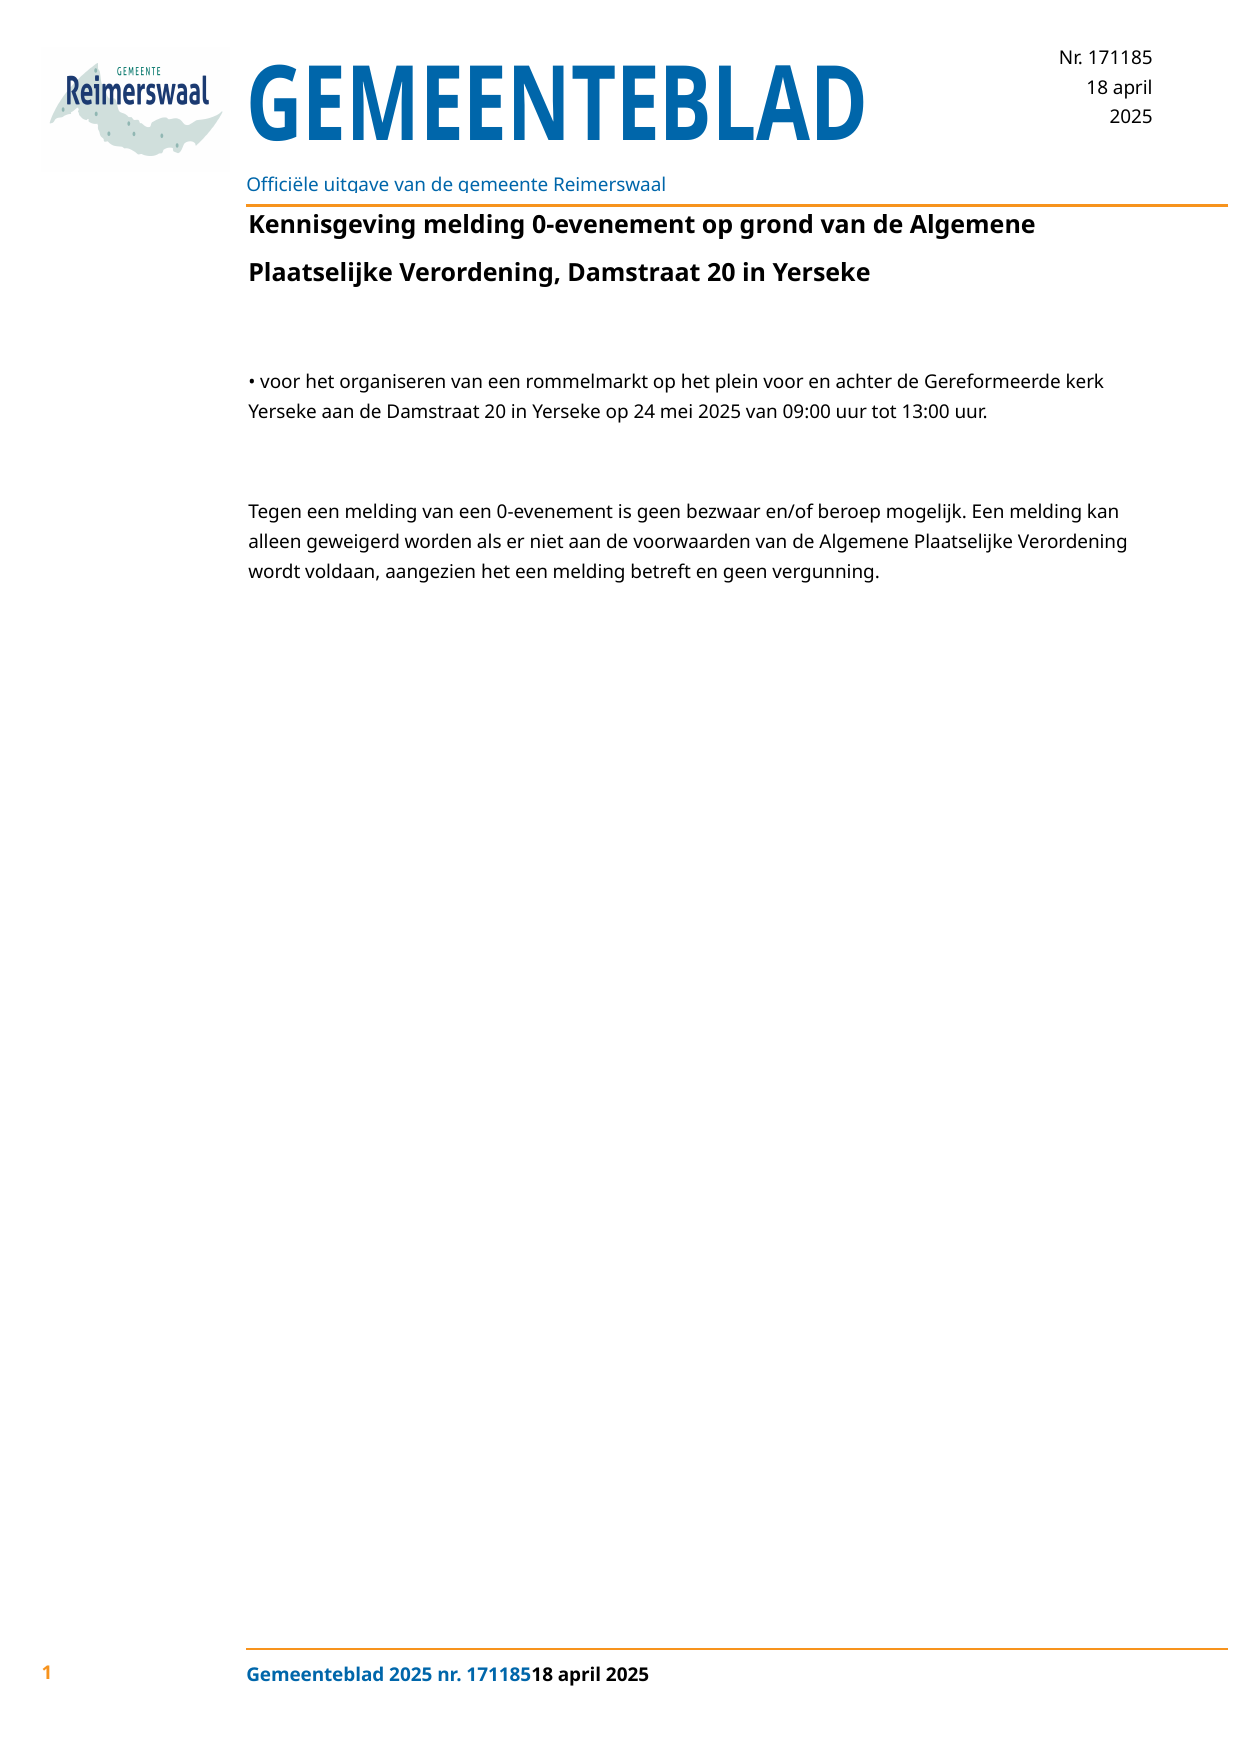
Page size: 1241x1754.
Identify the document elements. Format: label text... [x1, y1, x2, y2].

text • voor het organiseren van een rommelmarkt op het plein voor en achter de Gereformeerde kerk Yerseke aan de Damstraat 20 in Yerseke op 24 mei 2025 van 09:00 uur tot 13:00 uur. [248, 368, 1152, 424]
text Kennisgeving melding 0-evenement op grond van de Algemene Plaatselijke Verordening, Damstraat 20 in Yerseke [248, 207, 1152, 288]
text Tegen een melding van een 0-evenement is geen bezwaar en/of beroep mogelijk. Een melding kan alleen geweigerd worden als er niet aan de voorwaarden van de Algemene Plaatselijke Verordening wordt voldaan, aangezien het een melding betreft en geen vergunning. [248, 499, 1152, 584]
picture [41, 47, 231, 172]
